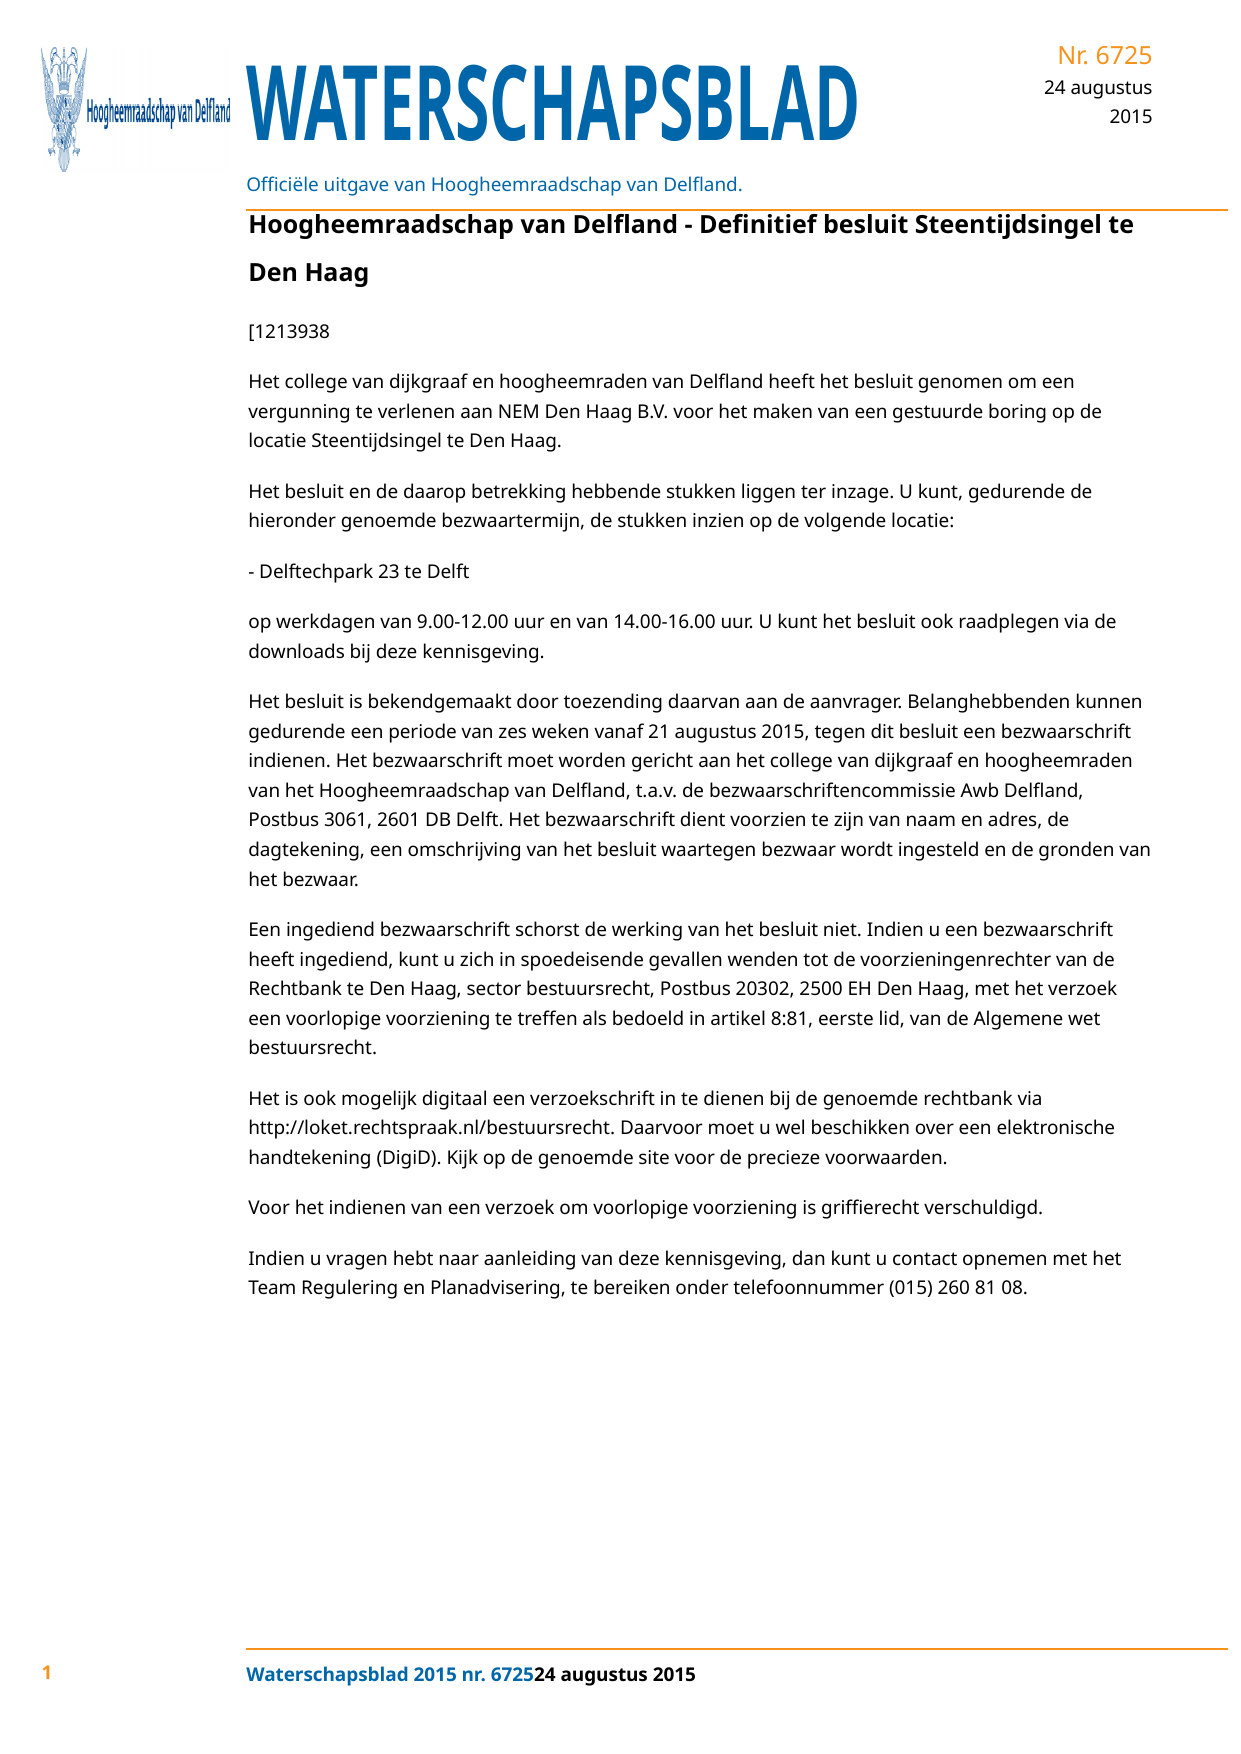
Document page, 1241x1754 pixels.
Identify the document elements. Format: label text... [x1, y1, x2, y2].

text Voor het indienen van een verzoek om voorlopige voorziening is griffierecht verschuldigd. [248, 1194, 1152, 1220]
text Een ingediend bezwaarschrift schorst de werking van het besluit niet. Indien u een bezwaarschrift heeft ingediend, kunt u zich in spoedeisende gevallen wenden tot de voorzieningenrechter van de Rechtbank te Den Haag, sector bestuursrecht, Postbus 20302, 2500 EH Den Haag, met het verzoek een voorlopige voorziening te treffen als bedoeld in artikel 8:81, eerste lid, van de Algemene wet bestuursrecht. [248, 916, 1152, 1060]
text Het besluit en de daarop betrekking hebbende stukken liggen ter inzage. U kunt, gedurende de hieronder genoemde bezwaartermijn, de stukken inzien op de volgende locatie: [248, 478, 1152, 533]
text Het is ook mogelijk digitaal een verzoekschrift in te dienen bij de genoemde rechtbank via http://loket.rechtspraak.nl/bestuursrecht. Daarvoor moet u wel beschikken over een elektronische handtekening (DigiD). Kijk op de genoemde site voor de precieze voorwaarden. [248, 1085, 1152, 1170]
text [1213938 [248, 318, 1152, 344]
text Indien u vragen hebt naar aanleiding van deze kennisgeving, dan kunt u contact opnemen met het Team Regulering en Planadvisering, te bereiken onder telefoonnummer (015) 260 81 08. [248, 1245, 1152, 1300]
text Het college van dijkgraaf en hoogheemraden van Delfland heeft het besluit genomen om een vergunning te verlenen aan NEM Den Haag B.V. voor het maken van een gestuurde boring op de locatie Steentijdsingel te Den Haag. [248, 368, 1152, 453]
text Hoogheemraadschap van Delfland - Definitief besluit Steentijdsingel te Den Haag [248, 211, 1152, 288]
picture [41, 47, 231, 172]
text op werkdagen van 9.00-12.00 uur en van 14.00-16.00 uur. U kunt het besluit ook raadplegen via de downloads bij deze kennisgeving. [248, 608, 1152, 664]
text Het besluit is bekendgemaakt door toezending daarvan aan de aanvrager. Belanghebbenden kunnen gedurende een periode van zes weken vanaf 21 augustus 2015, tegen dit besluit een bezwaarschrift indienen. Het bezwaarschrift moet worden gericht aan het college van dijkgraaf en hoogheemraden van het Hoogheemraadschap van Delfland, t.a.v. de bezwaarschriftencommissie Awb Delfland, Postbus 3061, 2601 DB Delft. Het bezwaarschrift dient voorzien te zijn van naam en adres, de dagtekening, een omschrijving van het besluit waartegen bezwaar wordt ingesteld en de gronden van het bezwaar. [248, 688, 1152, 892]
text - Delftechpark 23 te Delft [248, 558, 1152, 584]
